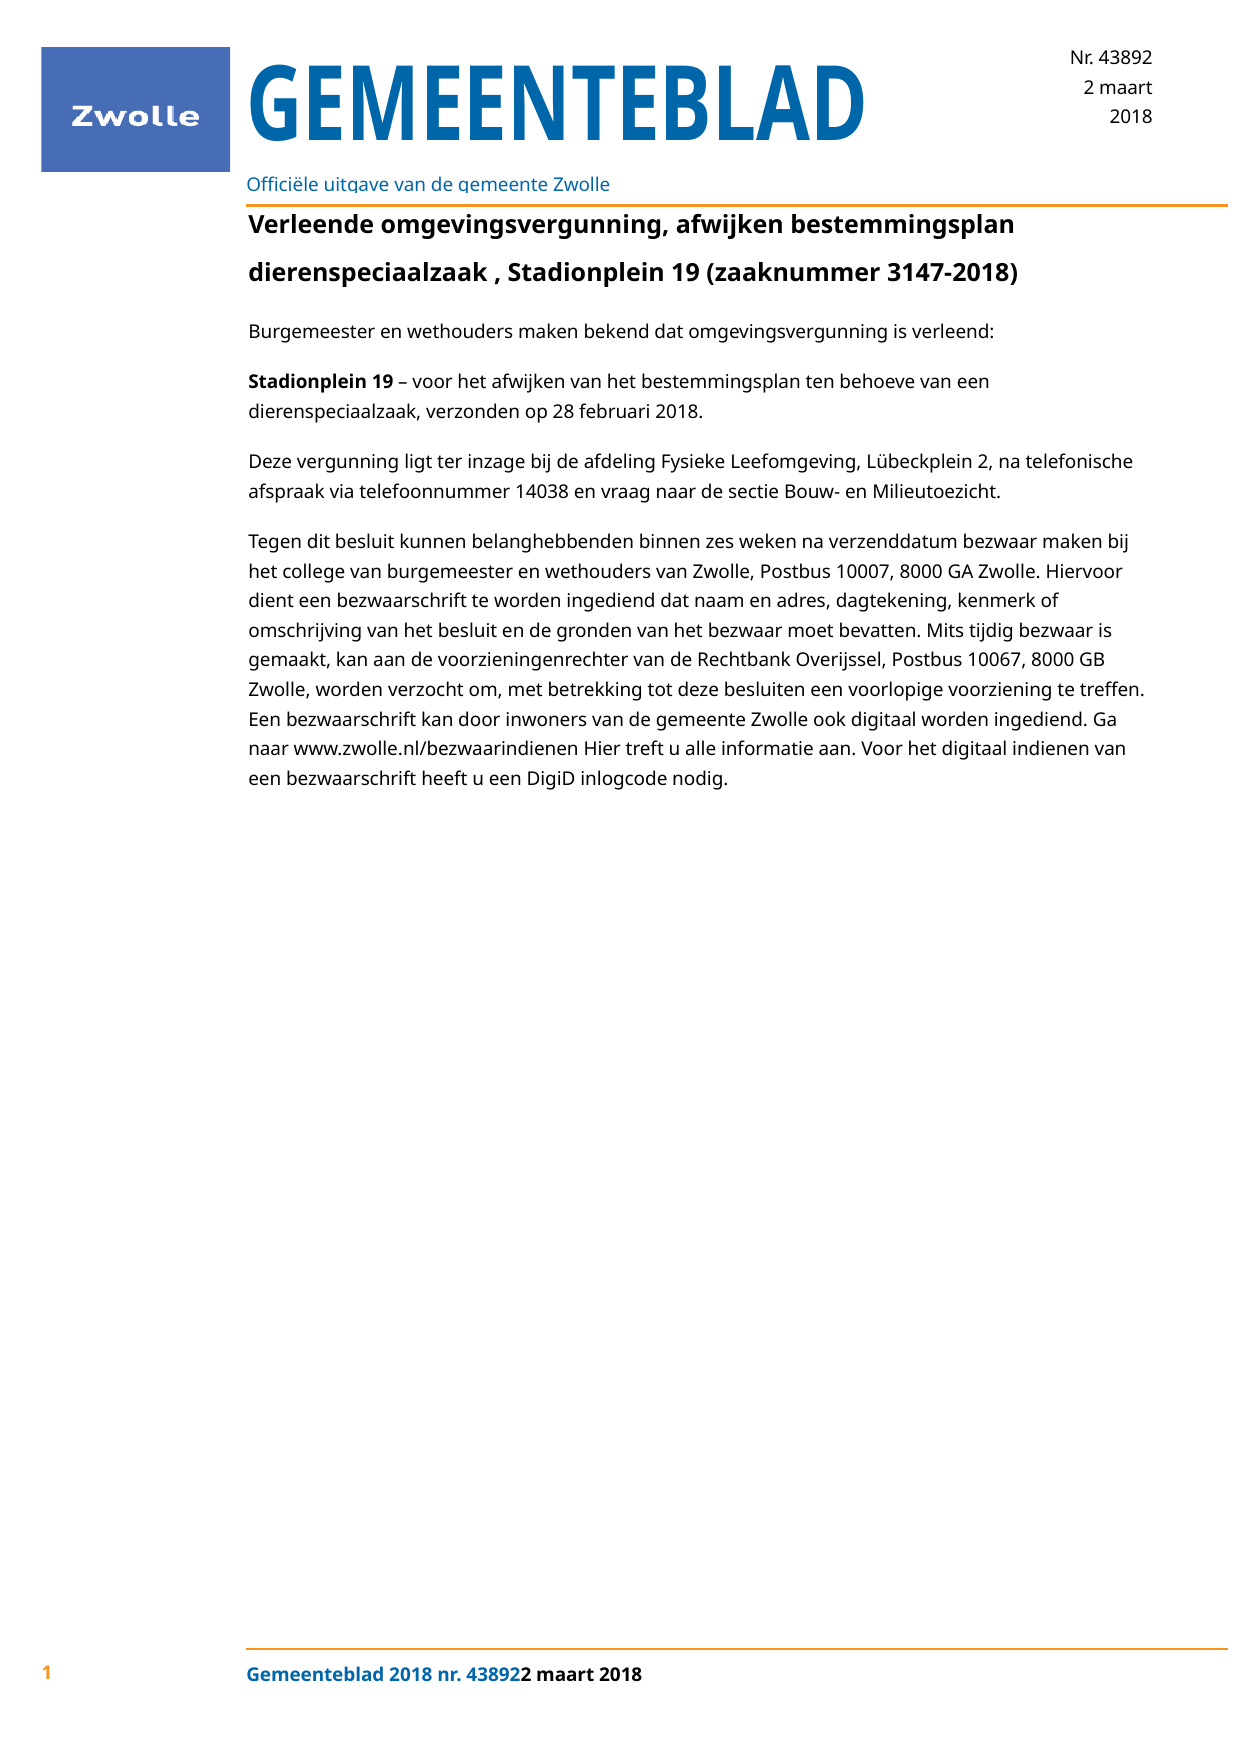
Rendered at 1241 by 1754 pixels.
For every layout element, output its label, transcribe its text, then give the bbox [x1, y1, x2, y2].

text Stadionplein 19 – voor het afwijken van het bestemmingsplan ten behoeve van een dierenspeciaalzaak, verzonden op 28 februari 2018. [248, 368, 1152, 424]
text Verleende omgevingsvergunning, afwijken bestemmingsplan dierenspeciaalzaak , Stadionplein 19 (zaaknummer 3147-2018) [248, 207, 1152, 288]
picture [41, 47, 231, 172]
text Burgemeester en wethouders maken bekend dat omgevingsvergunning is verleend: [248, 318, 1152, 344]
text Deze vergunning ligt ter inzage bij de afdeling Fysieke Leefomgeving, Lübeckplein 2, na telefonische afspraak via telefoonnummer 14038 en vraag naar de sectie Bouw- en Milieutoezicht. [248, 448, 1152, 504]
text Tegen dit besluit kunnen belanghebbenden binnen zes weken na verzenddatum bezwaar maken bij het college van burgemeester en wethouders van Zwolle, Postbus 10007, 8000 GA Zwolle. Hiervoor dient een bezwaarschrift te worden ingediend dat naam en adres, dagtekening, kenmerk of omschrijving van het besluit en de gronden van het bezwaar moet bevatten. Mits tijdig bezwaar is gemaakt, kan aan de voorzieningenrechter van de Rechtbank Overijssel, Postbus 10067, 8000 GB Zwolle, worden verzocht om, met betrekking tot deze besluiten een voorlopige voorziening te treffen. Een bezwaarschrift kan door inwoners van de gemeente Zwolle ook digitaal worden ingediend. Ga naar www.zwolle.nl/bezwaarindienen Hier treft u alle informatie aan. Voor het digitaal indienen van een bezwaarschrift heeft u een DigiD inlogcode nodig. [248, 528, 1152, 791]
